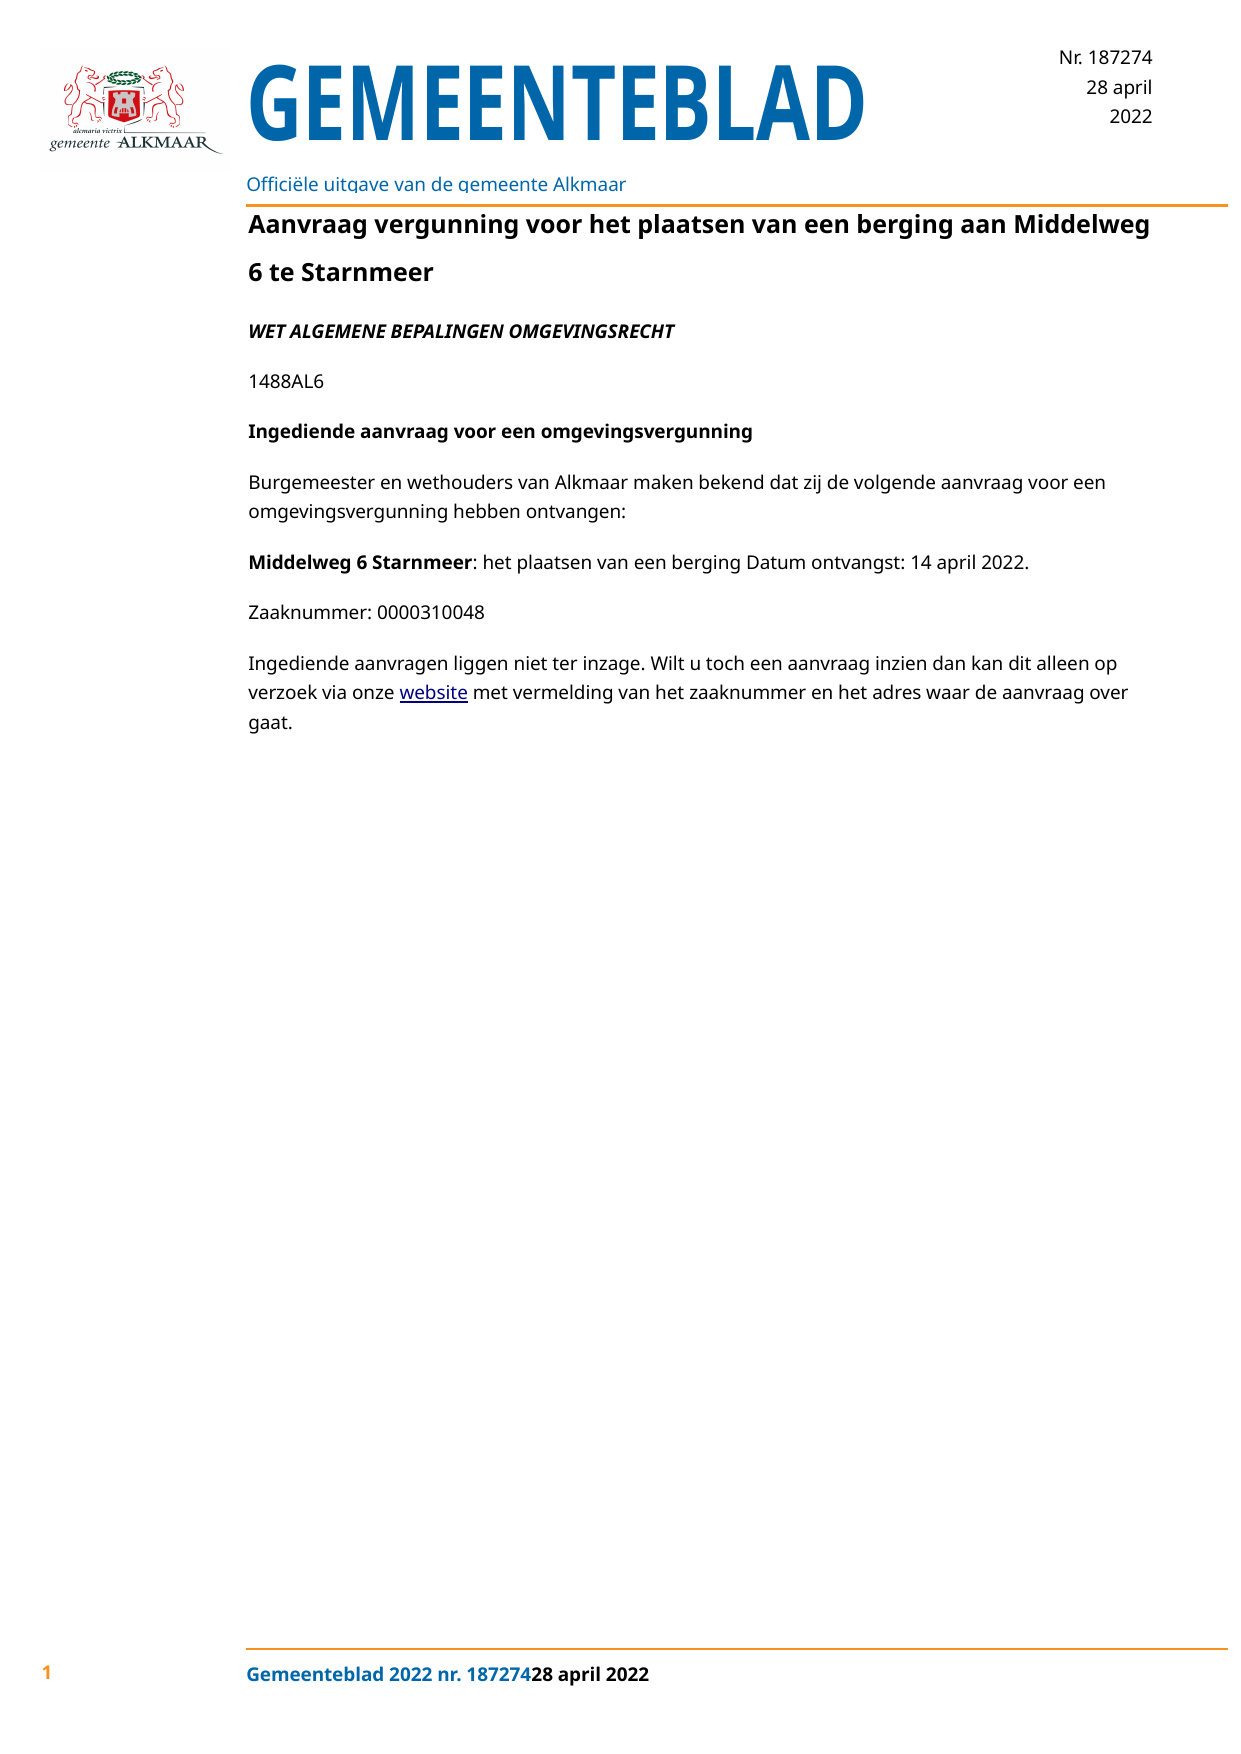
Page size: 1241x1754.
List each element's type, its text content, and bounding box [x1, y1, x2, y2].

text Zaaknummer: 0000310048 [248, 599, 1152, 625]
text 1488AL6 [248, 368, 1152, 394]
picture [41, 47, 231, 172]
text Ingediende aanvragen liggen niet ter inzage. Wilt u toch een aanvraag inzien dan kan dit alleen op verzoek via onze website met vermelding van het zaaknummer en het adres waar de aanvraag over gaat. [248, 650, 1152, 735]
text Burgemeester en wethouders van Alkmaar maken bekend dat zij de volgende aanvraag voor een omgevingsvergunning hebben ontvangen: [248, 469, 1152, 524]
text Middelweg 6 Starnmeer: het plaatsen van een berging Datum ontvangst: 14 april 2022. [248, 549, 1152, 575]
text Ingediende aanvraag voor een omgevingsvergunning [248, 419, 1152, 444]
text WET ALGEMENE BEPALINGEN OMGEVINGSRECHT [248, 318, 1152, 344]
text Aanvraag vergunning voor het plaatsen van een berging aan Middelweg 6 te Starnmeer [248, 207, 1152, 288]
